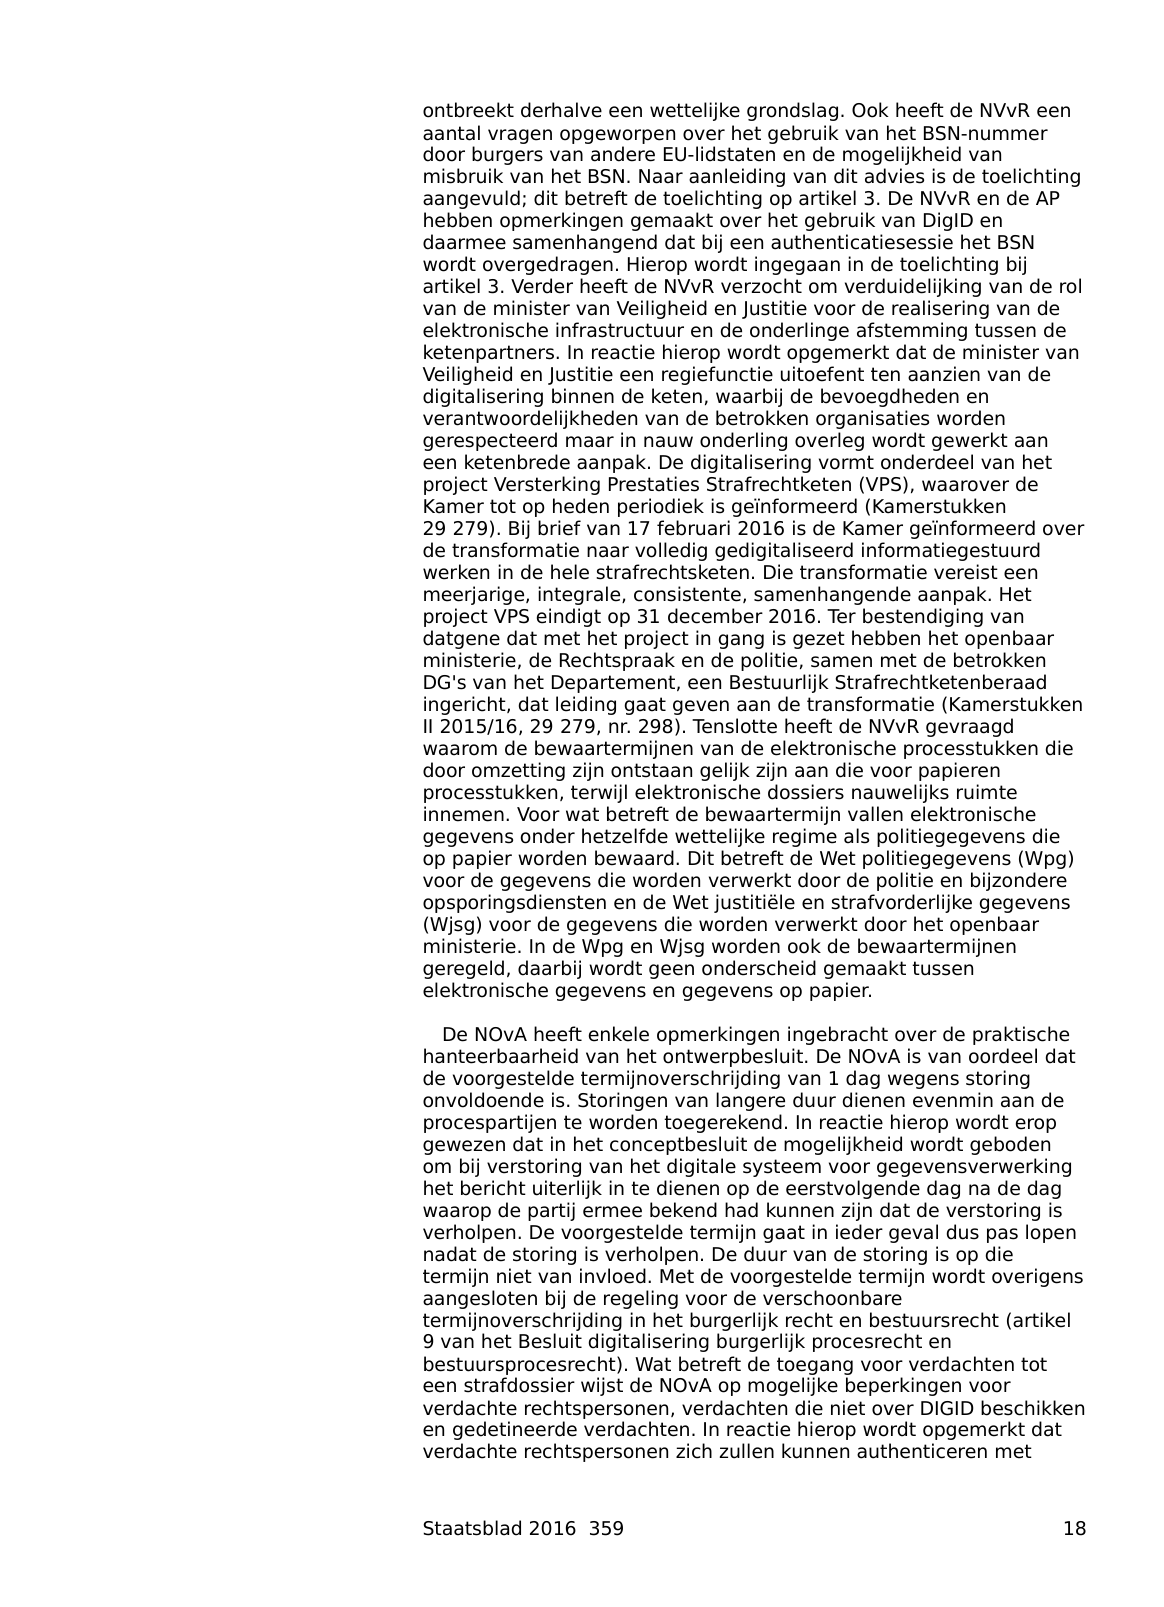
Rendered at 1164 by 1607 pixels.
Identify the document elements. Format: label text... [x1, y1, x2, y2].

text ontbreekt derhalve een wettelijke grondslag. Ook heeft de NVvR een aantal vragen opgeworpen over het gebruik van het BSN-nummer door burgers van andere EU-lidstaten en de mogelijkheid van misbruik van het BSN. Naar aanleiding van dit advies is de toelichting aangevuld; dit betreft de toelichting op artikel 3. De NVvR en de AP hebben opmerkingen gemaakt over het gebruik van DigID en daarmee samenhangend dat bij een authenticatiesessie het BSN wordt overgedragen. Hierop wordt ingegaan in de toelichting bij artikel 3. Verder heeft de NVvR verzocht om verduidelijking van de rol van de minister van Veiligheid en Justitie voor de realisering van de elektronische infrastructuur en de onderlinge afstemming tussen de ketenpartners. In reactie hierop wordt opgemerkt dat de minister van Veiligheid en Justitie een regiefunctie uitoefent ten aanzien van de digitalisering binnen de keten, waarbij de bevoegdheden en verantwoordelijkheden van de betrokken organisaties worden gerespecteerd maar in nauw onderling overleg wordt gewerkt aan een ketenbrede aanpak. De digitalisering vormt onderdeel van het project Versterking Prestaties Strafrechtketen (VPS), waarover de Kamer tot op heden periodiek is geïnformeerd (Kamerstukken 29 279). Bij brief van 17 februari 2016 is de Kamer geïnformeerd over de transformatie naar volledig gedigitaliseerd informatiegestuurd werken in de hele strafrechtsketen. Die transformatie vereist een meerjarige, integrale, consistente, samenhangende aanpak. Het project VPS eindigt op 31 december 2016. Ter bestendiging van datgene dat met het project in gang is gezet hebben het openbaar ministerie, de Rechtspraak en de politie, samen met de betrokken DG's van het Departement, een Bestuurlijk Strafrechtketenberaad ingericht, dat leiding gaat geven aan de transformatie (Kamerstukken II 2015/16, 29 279, nr. 298). Tenslotte heeft de NVvR gevraagd waarom de bewaartermijnen van de elektronische processtukken die door omzetting zijn ontstaan gelijk zijn aan die voor papieren processtukken, terwijl elektronische dossiers nauwelijks ruimte innemen. Voor wat betreft de bewaartermijn vallen elektronische gegevens onder hetzelfde wettelijke regime als politiegegevens die op papier worden bewaard. Dit betreft de Wet politiegegevens (Wpg) voor de gegevens die worden verwerkt door de politie en bijzondere opsporingsdiensten en de Wet justitiële en strafvorderlijke gegevens (Wjsg) voor de gegevens die worden verwerkt door het openbaar ministerie. In de Wpg en Wjsg worden ook de bewaartermijnen geregeld, daarbij wordt geen onderscheid gemaakt tussen elektronische gegevens en gegevens op papier. [422, 100, 1087, 1002]
text De NOvA heeft enkele opmerkingen ingebracht over de praktische hanteerbaarheid van het ontwerpbesluit. De NOvA is van oordeel dat de voorgestelde termijnoverschrijding van 1 dag wegens storing onvoldoende is. Storingen van langere duur dienen evenmin aan de procespartijen te worden toegerekend. In reactie hierop wordt erop gewezen dat in het conceptbesluit de mogelijkheid wordt geboden om bij verstoring van het digitale systeem voor gegevensverwerking het bericht uiterlijk in te dienen op de eerstvolgende dag na de dag waarop de partij ermee bekend had kunnen zijn dat de verstoring is verholpen. De voorgestelde termijn gaat in ieder geval dus pas lopen nadat de storing is verholpen. De duur van de storing is op die termijn niet van invloed. Met de voorgestelde termijn wordt overigens aangesloten bij de regeling voor de verschoonbare termijnoverschrijding in het burgerlijk recht en bestuursrecht (artikel 9 van het Besluit digitalisering burgerlijk procesrecht en bestuursprocesrecht). Wat betreft de toegang voor verdachten tot een strafdossier wijst de NOvA op mogelijke beperkingen voor verdachte rechtspersonen, verdachten die niet over DIGID beschikken en gedetineerde verdachten. In reactie hierop wordt opgemerkt dat verdachte rechtspersonen zich zullen kunnen authenticeren met [422, 1024, 1087, 1463]
